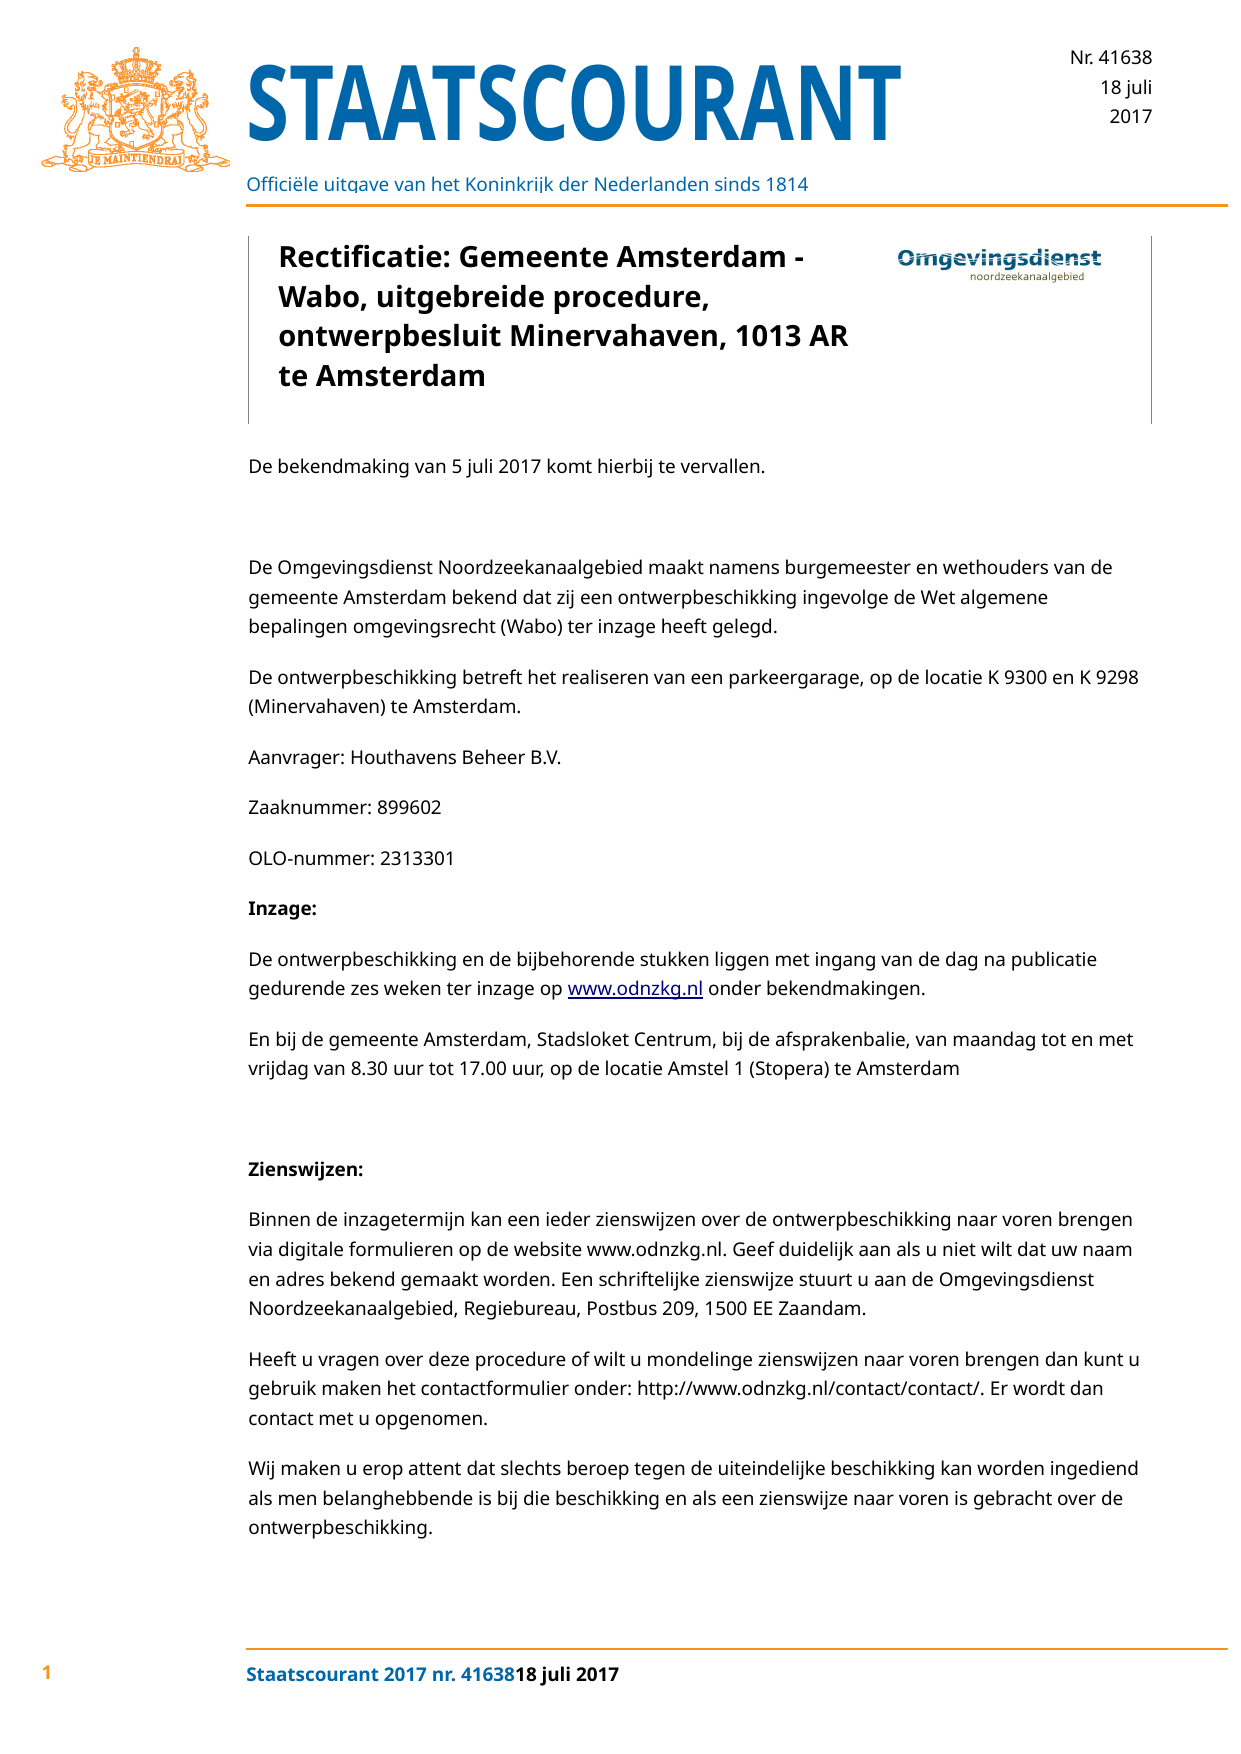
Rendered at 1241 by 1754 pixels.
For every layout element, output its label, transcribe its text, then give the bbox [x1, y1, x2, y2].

table_header Rectificatie: Gemeente Amsterdam - Wabo, uitgebreide procedure, ontwerpbesluit Minervahaven, 1013 AR te Amsterdam [249, 236, 850, 424]
text En bij de gemeente Amsterdam, Stadsloket Centrum, bij de afsprakenbalie, van maandag tot en met vrijdag van 8.30 uur tot 17.00 uur, op de locatie Amstel 1 (Stopera) te Amsterdam [248, 1026, 1152, 1081]
text Inzage: [248, 895, 1152, 921]
text OLO-nummer: 2313301 [248, 845, 1152, 871]
text Zienswijzen: [248, 1156, 1152, 1182]
picture [41, 47, 231, 172]
text Binnen de inzagetermijn kan een ieder zienswijzen over de ontwerpbeschikking naar voren brengen via digitale formulieren op de website www.odnzkg.nl. Geef duidelijk aan als u niet wilt dat uw naam en adres bekend gemaakt worden. Een schriftelijke zienswijze stuurt u aan de Omgevingsdienst Noordzeekanaalgebied, Regiebureau, Postbus 209, 1500 EE Zaandam. [248, 1207, 1152, 1321]
text Wij maken u erop attent dat slechts beroep tegen de uiteindelijke beschikking kan worden ingediend als men belanghebbende is bij die beschikking en als een zienswijze naar voren is gebracht over de ontwerpbeschikking. [248, 1455, 1152, 1540]
text De ontwerpbeschikking en de bijbehorende stukken liggen met ingang van de dag na publicatie gedurende zes weken ter inzage op www.odnzkg.nl onder bekendmakingen. [248, 946, 1152, 1001]
text Aanvrager: Houthavens Beheer B.V. [248, 744, 1152, 770]
text De bekendmaking van 5 juli 2017 komt hierbij te vervallen. [248, 454, 1152, 479]
text Zaaknummer: 899602 [248, 794, 1152, 820]
text Heeft u vragen over deze procedure of wilt u mondelinge zienswijzen naar voren brengen dan kunt u gebruik maken het contactformulier onder: http://www.odnzkg.nl/contact/contact/. Er wordt dan contact met u opgenomen. [248, 1346, 1152, 1431]
text De Omgevingsdienst Noordzeekanaalgebied maakt namens burgemeester en wethouders van de gemeente Amsterdam bekend dat zij een ontwerpbeschikking ingevolge de Wet algemene bepalingen omgevingsrecht (Wabo) ter inzage heeft gelegd. [248, 554, 1152, 639]
picture [882, 236, 1119, 300]
text De ontwerpbeschikking betreft het realiseren van een parkeergarage, op de locatie K 9300 en K 9298 (Minervahaven) te Amsterdam. [248, 664, 1152, 719]
table_header [850, 236, 1151, 424]
